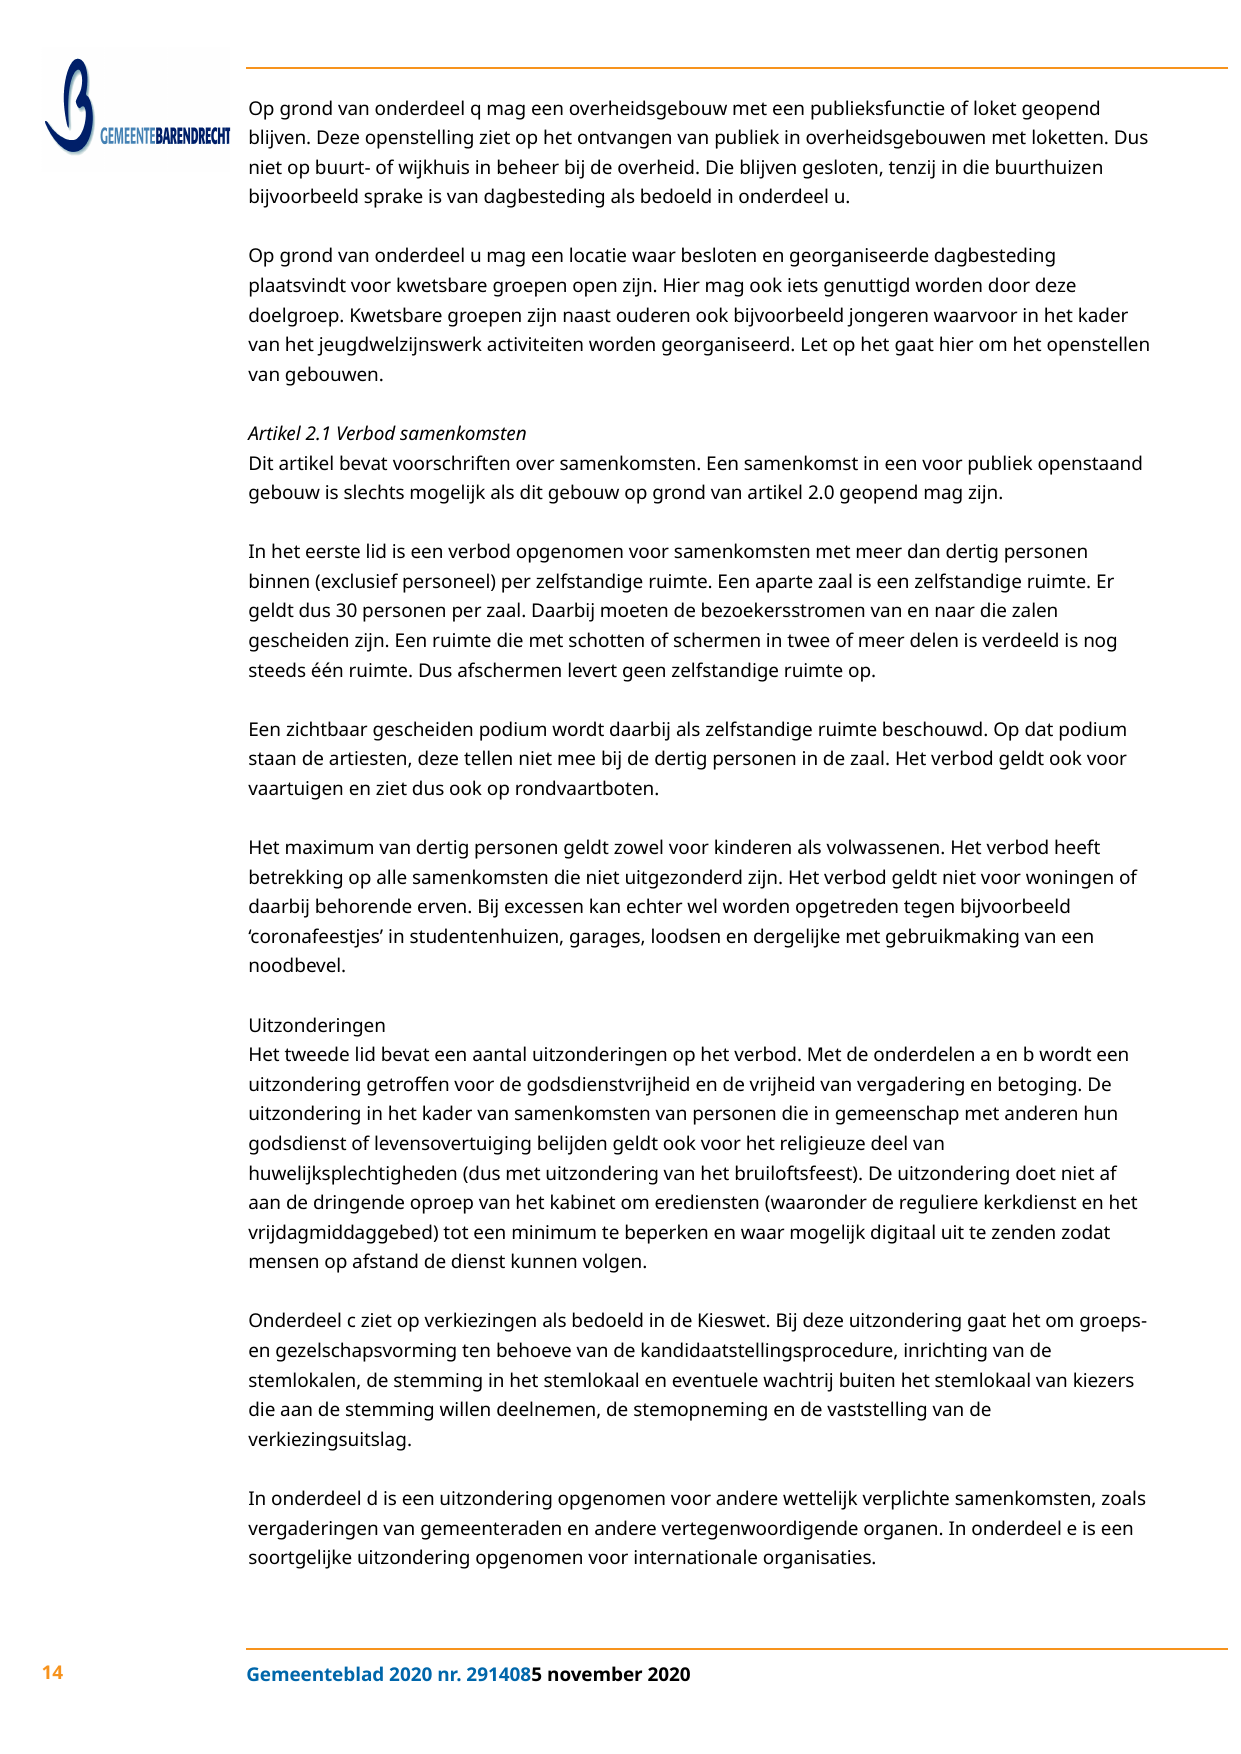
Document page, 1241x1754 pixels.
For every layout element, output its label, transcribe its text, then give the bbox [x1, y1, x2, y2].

text In onderdeel d is een uitzondering opgenomen voor andere wettelijk verplichte samenkomsten, zoals vergaderingen van gemeenteraden en andere vertegenwoordigende organen. In onderdeel e is een soortgelijke uitzondering opgenomen voor internationale organisaties. [248, 1485, 1152, 1570]
text Uitzonderingen [248, 1012, 1152, 1038]
text Het tweede lid bevat een aantal uitzonderingen op het verbod. Met de onderdelen a en b wordt een uitzondering getroffen voor de godsdienstvrijheid en de vrijheid van vergadering en betoging. De uitzondering in het kader van samenkomsten van personen die in gemeenschap met anderen hun godsdienst of levensovertuiging belijden geldt ook voor het religieuze deel van huwelijksplechtigheden (dus met uitzondering van het bruiloftsfeest). De uitzondering doet niet af aan de dringende oproep van het kabinet om erediensten (waaronder de reguliere kerkdienst en het vrijdagmiddaggebed) tot een minimum te beperken en waar mogelijk digitaal uit te zenden zodat mensen op afstand de dienst kunnen volgen. [248, 1041, 1152, 1274]
text Artikel 2.1 Verbod samenkomsten [248, 420, 1152, 446]
picture [41, 47, 231, 172]
text Dit artikel bevat voorschriften over samenkomsten. Een samenkomst in een voor publiek openstaand gebouw is slechts mogelijk als dit gebouw op grond van artikel 2.0 geopend mag zijn. [248, 450, 1152, 505]
text Het maximum van dertig personen geldt zowel voor kinderen als volwassenen. Het verbod heeft betrekking op alle samenkomsten die niet uitgezonderd zijn. Het verbod geldt niet voor woningen of daarbij behorende erven. Bij excessen kan echter wel worden opgetreden tegen bijvoorbeeld ‘coronafeestjes’ in studentenhuizen, garages, loodsen en dergelijke met gebruikmaking van een noodbevel. [248, 834, 1152, 978]
text Een zichtbaar gescheiden podium wordt daarbij als zelfstandige ruimte beschouwd. Op dat podium staan de artiesten, deze tellen niet mee bij de dertig personen in de zaal. Het verbod geldt ook voor vaartuigen en ziet dus ook op rondvaartboten. [248, 716, 1152, 801]
text Onderdeel c ziet op verkiezingen als bedoeld in de Kieswet. Bij deze uitzondering gaat het om groeps- en gezelschapsvorming ten behoeve van de kandidaatstellingsprocedure, inrichting van de stemlokalen, de stemming in het stemlokaal en eventuele wachtrij buiten het stemlokaal van kiezers die aan de stemming willen deelnemen, de stemopneming en de vaststelling van de verkiezingsuitslag. [248, 1308, 1152, 1452]
text Op grond van onderdeel u mag een locatie waar besloten en georganiseerde dagbesteding plaatsvindt voor kwetsbare groepen open zijn. Hier mag ook iets genuttigd worden door deze doelgroep. Kwetsbare groepen zijn naast ouderen ook bijvoorbeeld jongeren waarvoor in het kader van het jeugdwelzijnswerk activiteiten worden georganiseerd. Let op het gaat hier om het openstellen van gebouwen. [248, 243, 1152, 387]
text Op grond van onderdeel q mag een overheidsgebouw met een publieksfunctie of loket geopend blijven. Deze openstelling ziet op het ontvangen van publiek in overheidsgebouwen met loketten. Dus niet op buurt- of wijkhuis in beheer bij de overheid. Die blijven gesloten, tenzij in die buurthuizen bijvoorbeeld sprake is van dagbesteding als bedoeld in onderdeel u. [248, 95, 1152, 209]
text In het eerste lid is een verbod opgenomen voor samenkomsten met meer dan dertig personen binnen (exclusief personeel) per zelfstandige ruimte. Een aparte zaal is een zelfstandige ruimte. Er geldt dus 30 personen per zaal. Daarbij moeten de bezoekersstromen van en naar die zalen gescheiden zijn. Een ruimte die met schotten of schermen in twee of meer delen is verdeeld is nog steeds één ruimte. Dus afschermen levert geen zelfstandige ruimte op. [248, 538, 1152, 683]
